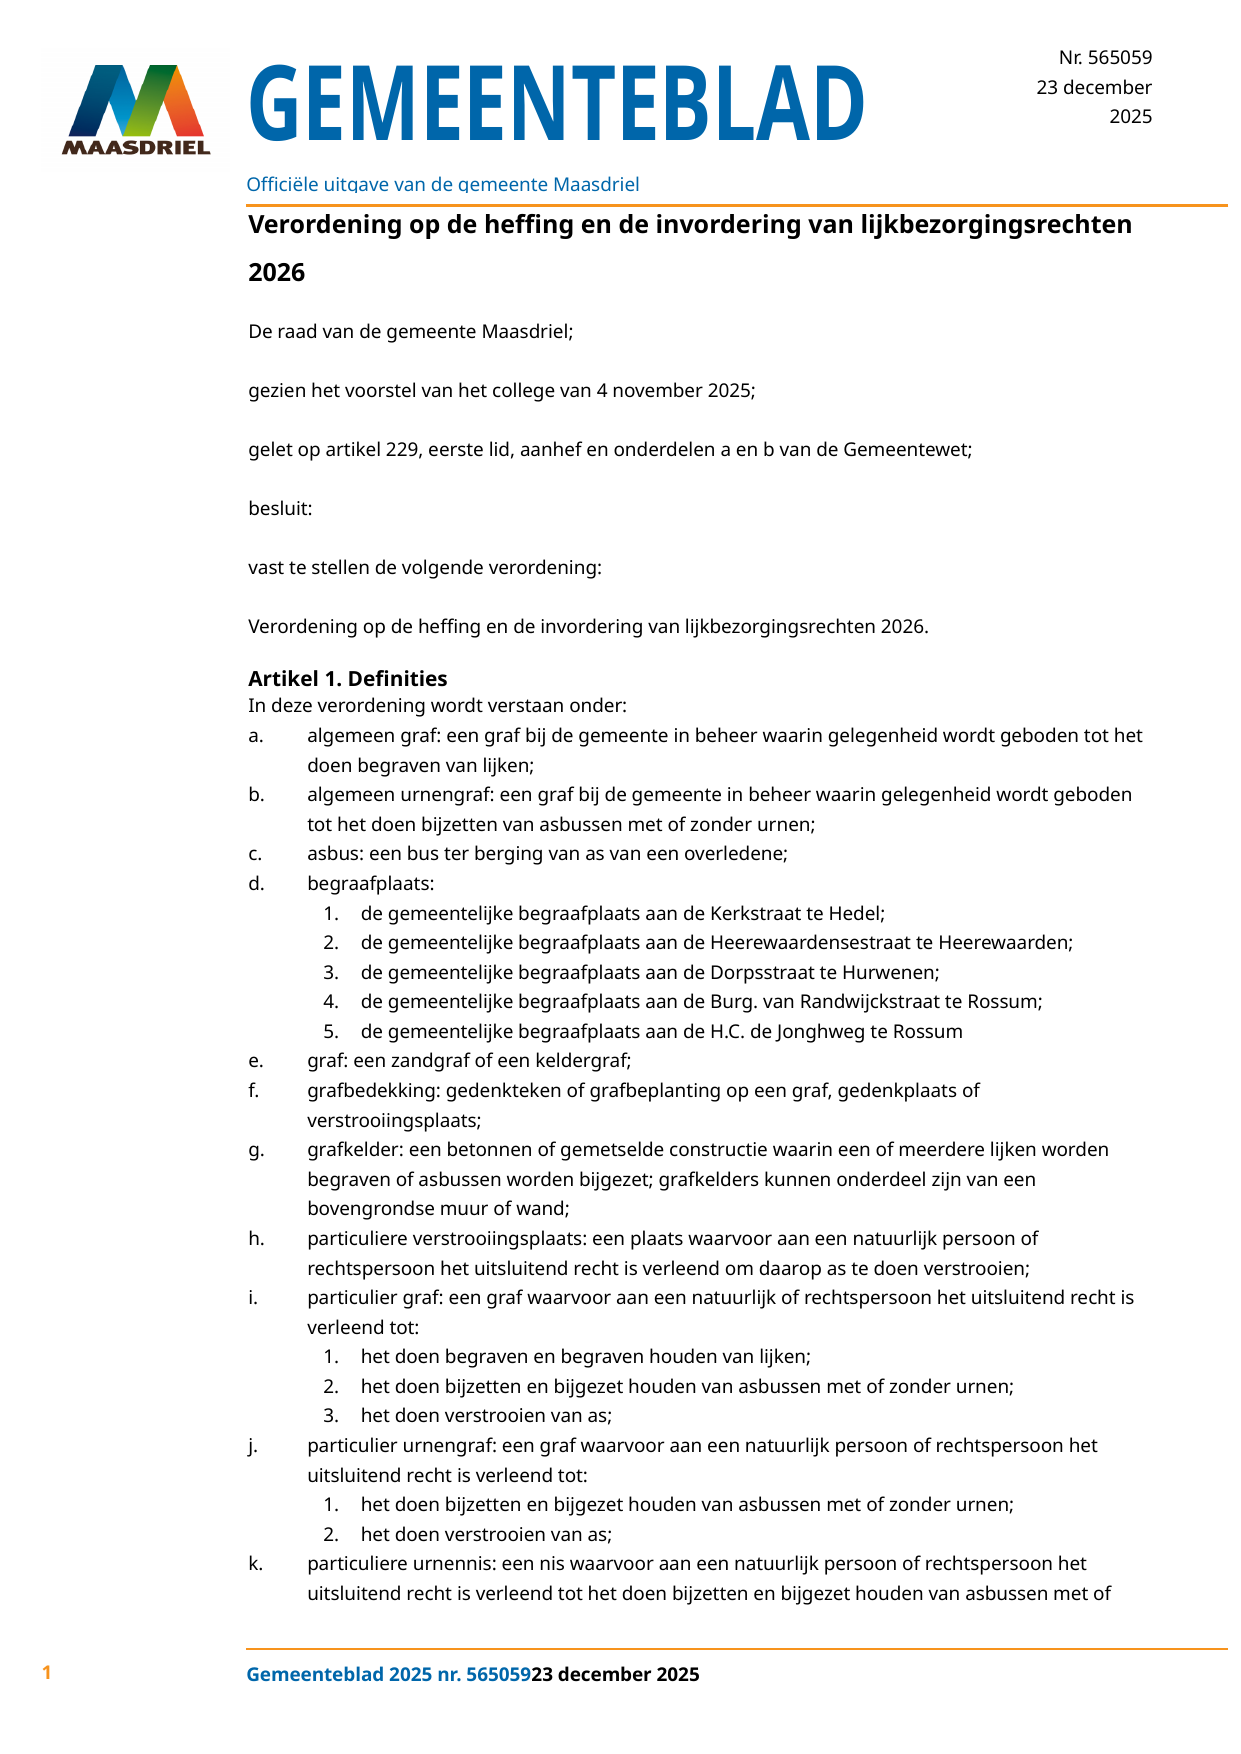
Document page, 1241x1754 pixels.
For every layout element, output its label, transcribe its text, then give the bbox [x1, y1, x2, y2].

picture [41, 47, 231, 172]
list de gemeentelijke begraafplaats aan de Kerkstraat te Hedel; [323, 900, 1152, 925]
text vast te stellen de volgende verordening: [248, 554, 1152, 580]
text Artikel 1. Definities [248, 664, 1152, 693]
text De raad van de gemeente Maasdriel; [248, 318, 1152, 344]
list het doen begraven en begraven houden van lijken; [323, 1343, 1152, 1369]
text In deze verordening wordt verstaan onder: [248, 693, 1152, 718]
list de gemeentelijke begraafplaats aan de H.C. de Jonghweg te Rossum [323, 1018, 1152, 1044]
list de gemeentelijke begraafplaats aan de Heerewaardensestraat te Heerewaarden; [323, 929, 1152, 955]
list graf: een zandgraf of een keldergraf; [248, 1048, 1152, 1073]
text gezien het voorstel van het college van 4 november 2025; [248, 377, 1152, 403]
list begraafplaats: [248, 870, 1152, 896]
text Verordening op de heffing en de invordering van lijkbezorgingsrechten 2026 [248, 207, 1152, 288]
list de gemeentelijke begraafplaats aan de Dorpsstraat te Hurwenen; [323, 959, 1152, 984]
list grafbedekking: gedenkteken of grafbeplanting op een graf, gedenkplaats of verstrooiingsplaats; [248, 1077, 1152, 1132]
text Verordening op de heffing en de invordering van lijkbezorgingsrechten 2026. [248, 614, 1152, 639]
text gelet op artikel 229, eerste lid, aanhef en onderdelen a en b van de Gemeentewet; [248, 436, 1152, 462]
list particulier graf: een graf waarvoor aan een natuurlijk of rechtspersoon het uitsluitend recht is verleend tot: [248, 1284, 1152, 1339]
list het doen verstrooien van as; [323, 1521, 1152, 1547]
list de gemeentelijke begraafplaats aan de Burg. van Randwijckstraat te Rossum; [323, 988, 1152, 1014]
list particuliere urnennis: een nis waarvoor aan een natuurlijk persoon of rechtspersoon het uitsluitend recht is verleend tot het doen bijzetten en bijgezet houden van asbussen met of [248, 1551, 1152, 1606]
list het doen verstrooien van as; [323, 1403, 1152, 1428]
list particulier urnengraf: een graf waarvoor aan een natuurlijk persoon of rechtspersoon het uitsluitend recht is verleend tot: [248, 1432, 1152, 1487]
text besluit: [248, 495, 1152, 521]
list particuliere verstrooiingsplaats: een plaats waarvoor aan een natuurlijk persoon of rechtspersoon het uitsluitend recht is verleend om daarop as te doen verstrooien; [248, 1225, 1152, 1280]
list het doen bijzetten en bijgezet houden van asbussen met of zonder urnen; [323, 1373, 1152, 1399]
list algemeen urnengraf: een graf bij de gemeente in beheer waarin gelegenheid wordt geboden tot het doen bijzetten van asbussen met of zonder urnen; [248, 781, 1152, 837]
list asbus: een bus ter berging van as van een overledene; [248, 841, 1152, 866]
list het doen bijzetten en bijgezet houden van asbussen met of zonder urnen; [323, 1491, 1152, 1517]
list grafkelder: een betonnen of gemetselde constructie waarin een of meerdere lijken worden begraven of asbussen worden bijgezet; grafkelders kunnen onderdeel zijn van een bovengrondse muur of wand; [248, 1136, 1152, 1221]
list algemeen graf: een graf bij de gemeente in beheer waarin gelegenheid wordt geboden tot het doen begraven van lijken; [248, 722, 1152, 777]
